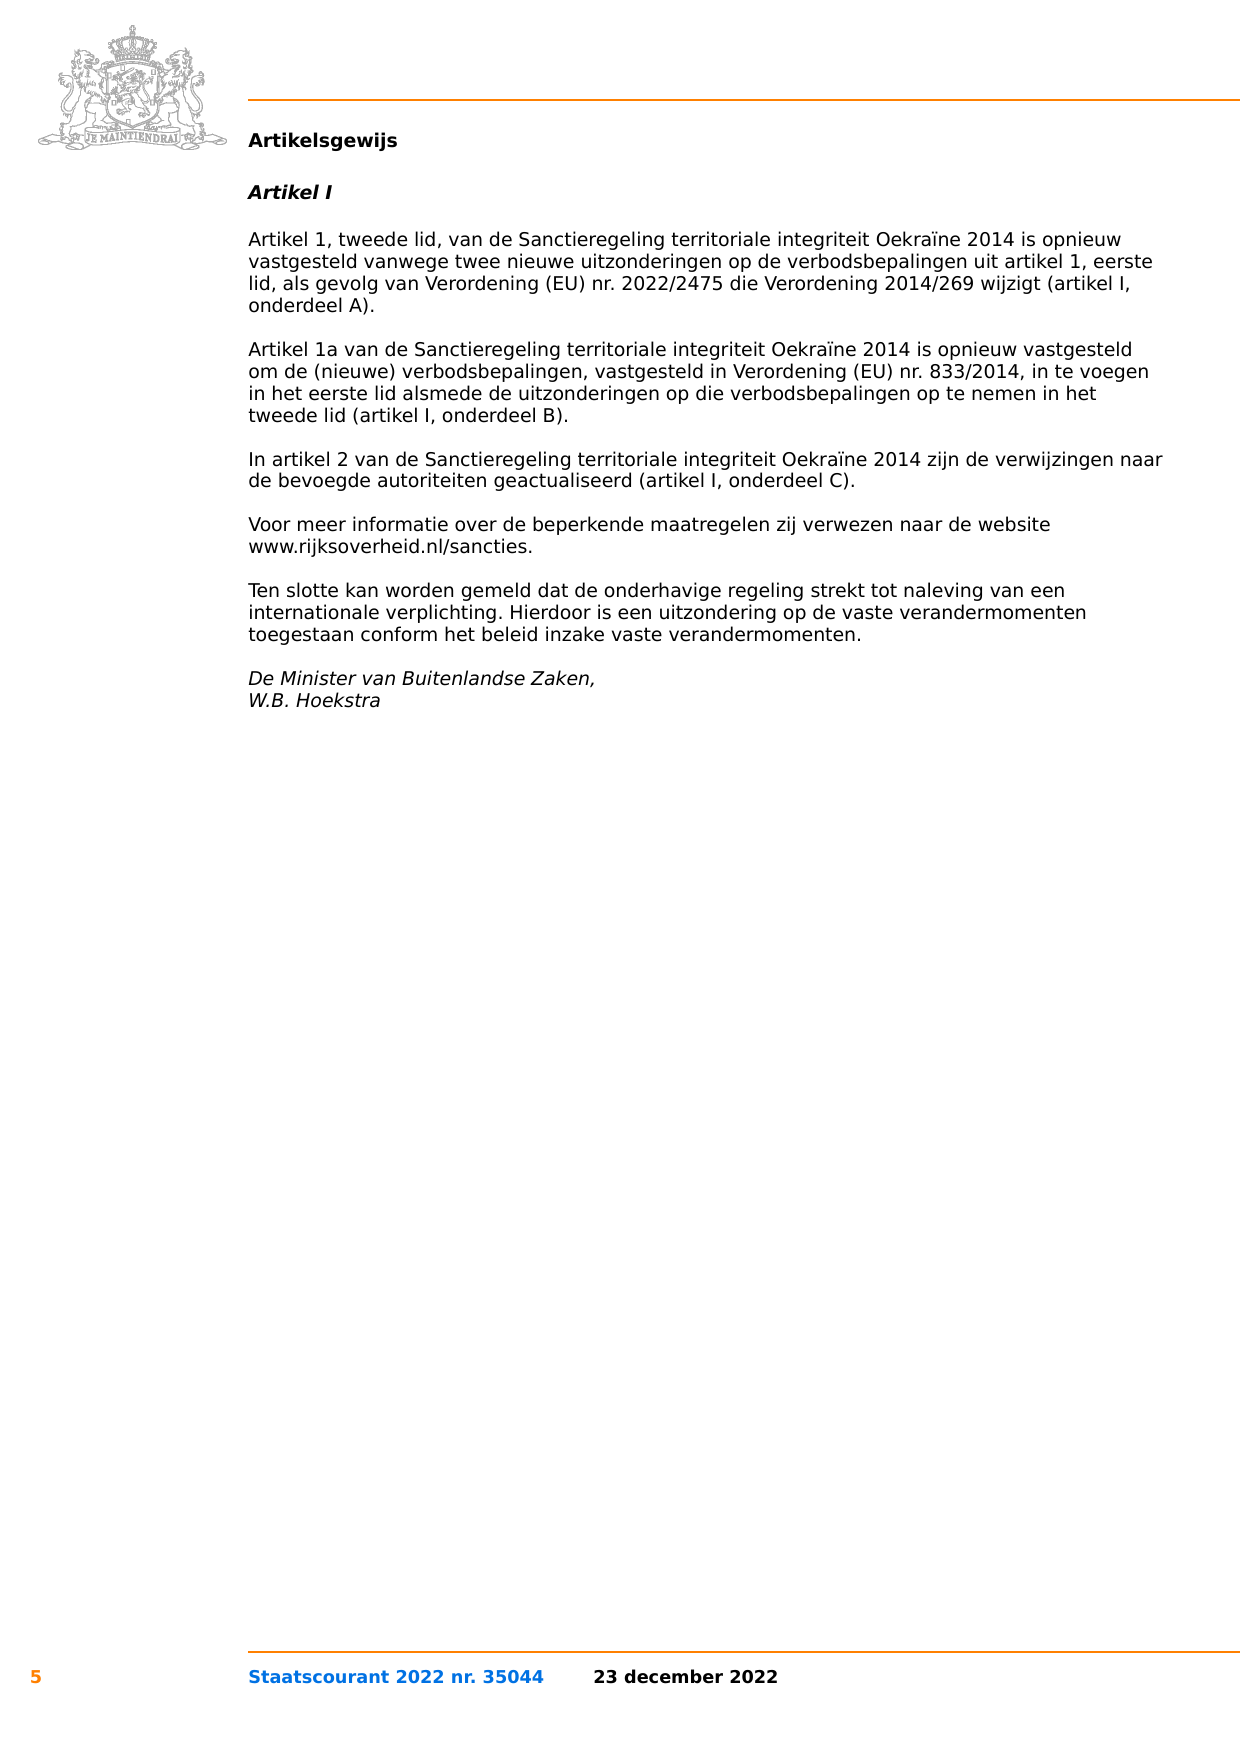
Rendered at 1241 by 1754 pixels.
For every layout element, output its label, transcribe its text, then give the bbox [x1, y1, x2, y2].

picture [38, 25, 227, 150]
text Artikel 1, tweede lid, van de Sanctieregeling territoriale integriteit Oekraïne 2014 is opnieuw vastgesteld vanwege twee nieuwe uitzonderingen op de verbodsbepalingen uit artikel 1, eerste lid, als gevolg van Verordening (EU) nr. 2022/2475 die Verordening 2014/269 wijzigt (artikel I, onderdeel A). [248, 229, 1163, 317]
subtitle Artikel I [248, 182, 1163, 204]
text Ten slotte kan worden gemeld dat de onderhavige regeling strekt tot naleving van een internationale verplichting. Hierdoor is een uitzondering op de vaste verandermomenten toegestaan conform het beleid inzake vaste verandermomenten. [248, 580, 1163, 646]
text Voor meer informatie over de beperkende maatregelen zij verwezen naar de website www.rijksoverheid.nl/sancties. [248, 514, 1163, 558]
subtitle Artikelsgewijs [248, 130, 1163, 152]
text De Minister van Buitenlandse Zaken, W.B. Hoekstra [248, 668, 1163, 712]
text In artikel 2 van de Sanctieregeling territoriale integriteit Oekraïne 2014 zijn de verwijzingen naar de bevoegde autoriteiten geactualiseerd (artikel I, onderdeel C). [248, 448, 1163, 492]
text Artikel 1a van de Sanctieregeling territoriale integriteit Oekraïne 2014 is opnieuw vastgesteld om de (nieuwe) verbodsbepalingen, vastgesteld in Verordening (EU) nr. 833/2014, in te voegen in het eerste lid alsmede de uitzonderingen op die verbodsbepalingen op te nemen in het tweede lid (artikel I, onderdeel B). [248, 339, 1163, 427]
